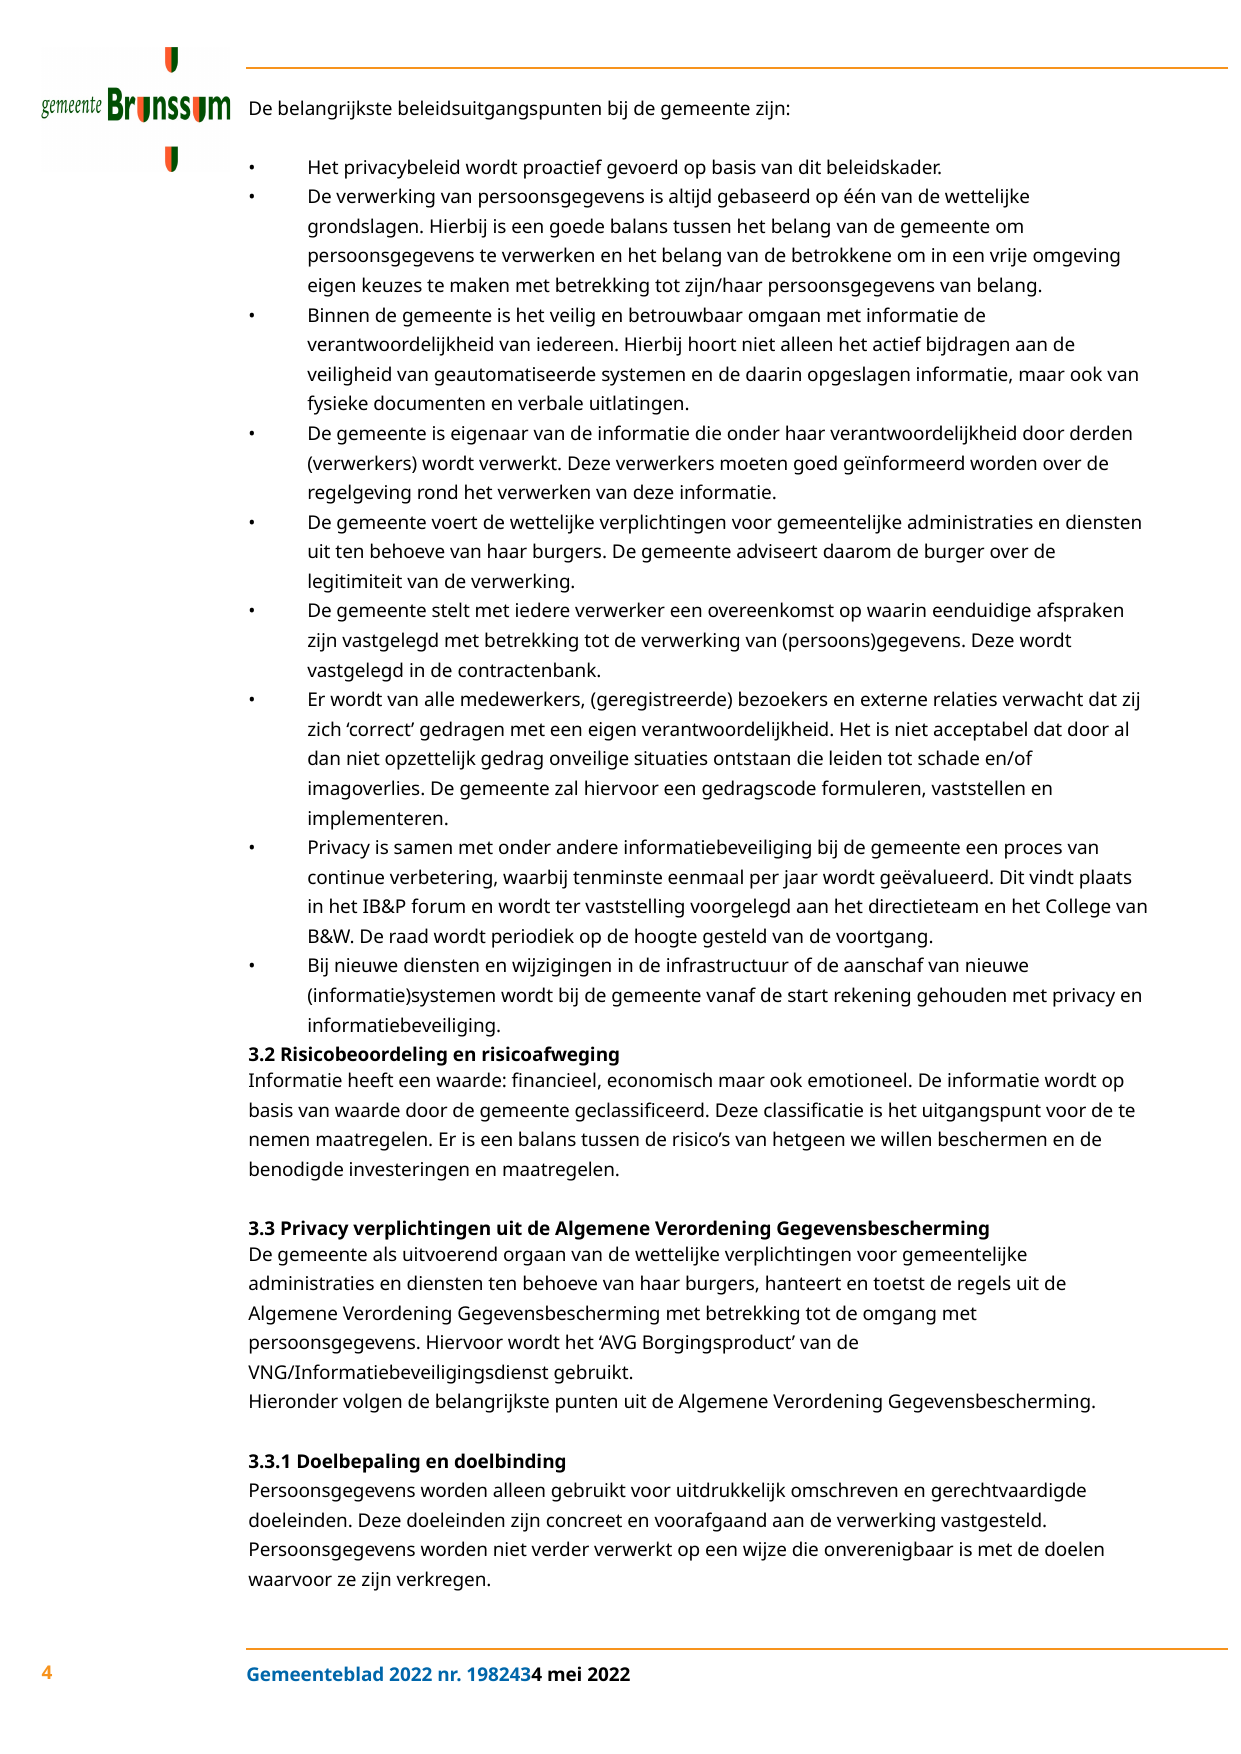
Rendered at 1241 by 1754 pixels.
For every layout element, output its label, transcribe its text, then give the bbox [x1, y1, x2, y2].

text 3.3 Privacy verplichtingen uit de Algemene Verordening Gegevensbescherming [248, 1215, 1152, 1241]
list Er wordt van alle medewerkers, (geregistreerde) bezoekers en externe relaties verwacht dat zij zich ‘correct’ gedragen met een eigen verantwoordelijkheid. Het is niet acceptabel dat door al dan niet opzettelijk gedrag onveilige situaties ontstaan die leiden tot schade en/of imagoverlies. De gemeente zal hiervoor een gedragscode formuleren, vaststellen en implementeren. [248, 686, 1152, 831]
list De verwerking van persoonsgegevens is altijd gebaseerd op één van de wettelijke grondslagen. Hierbij is een goede balans tussen het belang van de gemeente om persoonsgegevens te verwerken en het belang van de betrokkene om in een vrije omgeving eigen keuzes te maken met betrekking tot zijn/haar persoonsgegevens van belang. [248, 183, 1152, 298]
list De gemeente voert de wettelijke verplichtingen voor gemeentelijke administraties en diensten uit ten behoeve van haar burgers. De gemeente adviseert daarom de burger over de legitimiteit van de verwerking. [248, 509, 1152, 594]
text 3.2 Risicobeoordeling en risicoafweging [248, 1041, 1152, 1067]
list Binnen de gemeente is het veilig en betrouwbaar omgaan met informatie de verantwoordelijkheid van iedereen. Hierbij hoort niet alleen het actief bijdragen aan de veiligheid van geautomatiseerde systemen en de daarin opgeslagen informatie, maar ook van fysieke documenten en verbale uitlatingen. [248, 302, 1152, 416]
list Privacy is samen met onder andere informatiebeveiliging bij de gemeente een proces van continue verbetering, waarbij tenminste eenmaal per jaar wordt geëvalueerd. Dit vindt plaats in het IB&P forum en wordt ter vaststelling voorgelegd aan het directieteam en het College van B&W. De raad wordt periodiek op de hoogte gesteld van de voortgang. [248, 834, 1152, 949]
list De gemeente is eigenaar van de informatie die onder haar verantwoordelijkheid door derden (verwerkers) wordt verwerkt. Deze verwerkers moeten goed geïnformeerd worden over de regelgeving rond het verwerken van deze informatie. [248, 420, 1152, 505]
text Informatie heeft een waarde: financieel, economisch maar ook emotioneel. De informatie wordt op basis van waarde door de gemeente geclassificeerd. Deze classificatie is het uitgangspunt voor de te nemen maatregelen. Er is een balans tussen de risico’s van hetgeen we willen beschermen en de benodigde investeringen en maatregelen. [248, 1067, 1152, 1182]
list Bij nieuwe diensten en wijzigingen in de infrastructuur of de aanschaf van nieuwe (informatie)systemen wordt bij de gemeente vanaf de start rekening gehouden met privacy en informatiebeveiliging. [248, 953, 1152, 1038]
text De belangrijkste beleidsuitgangspunten bij de gemeente zijn: [248, 95, 1152, 121]
picture [41, 47, 231, 172]
text 3.3.1 Doelbepaling en doelbinding [248, 1448, 1152, 1474]
list Het privacybeleid wordt proactief gevoerd op basis van dit beleidskader. [248, 154, 1152, 180]
list De gemeente stelt met iedere verwerker een overeenkomst op waarin eenduidige afspraken zijn vastgelegd met betrekking tot de verwerking van (persoons)gegevens. Deze wordt vastgelegd in de contractenbank. [248, 598, 1152, 683]
text De gemeente als uitvoerend orgaan van de wettelijke verplichtingen voor gemeentelijke administraties en diensten ten behoeve van haar burgers, hanteert en toetst de regels uit de Algemene Verordening Gegevensbescherming met betrekking tot de omgang met persoonsgegevens. Hiervoor wordt het ‘AVG Borgingsproduct’ van de VNG/Informatiebeveiligingsdienst gebruikt. [248, 1241, 1152, 1385]
text Hieronder volgen de belangrijkste punten uit de Algemene Verordening Gegevensbescherming. [248, 1389, 1152, 1414]
text Persoonsgegevens worden alleen gebruikt voor uitdrukkelijk omschreven en gerechtvaardigde doeleinden. Deze doeleinden zijn concreet en voorafgaand aan de verwerking vastgesteld. Persoonsgegevens worden niet verder verwerkt op een wijze die onverenigbaar is met de doelen waarvoor ze zijn verkregen. [248, 1477, 1152, 1592]
